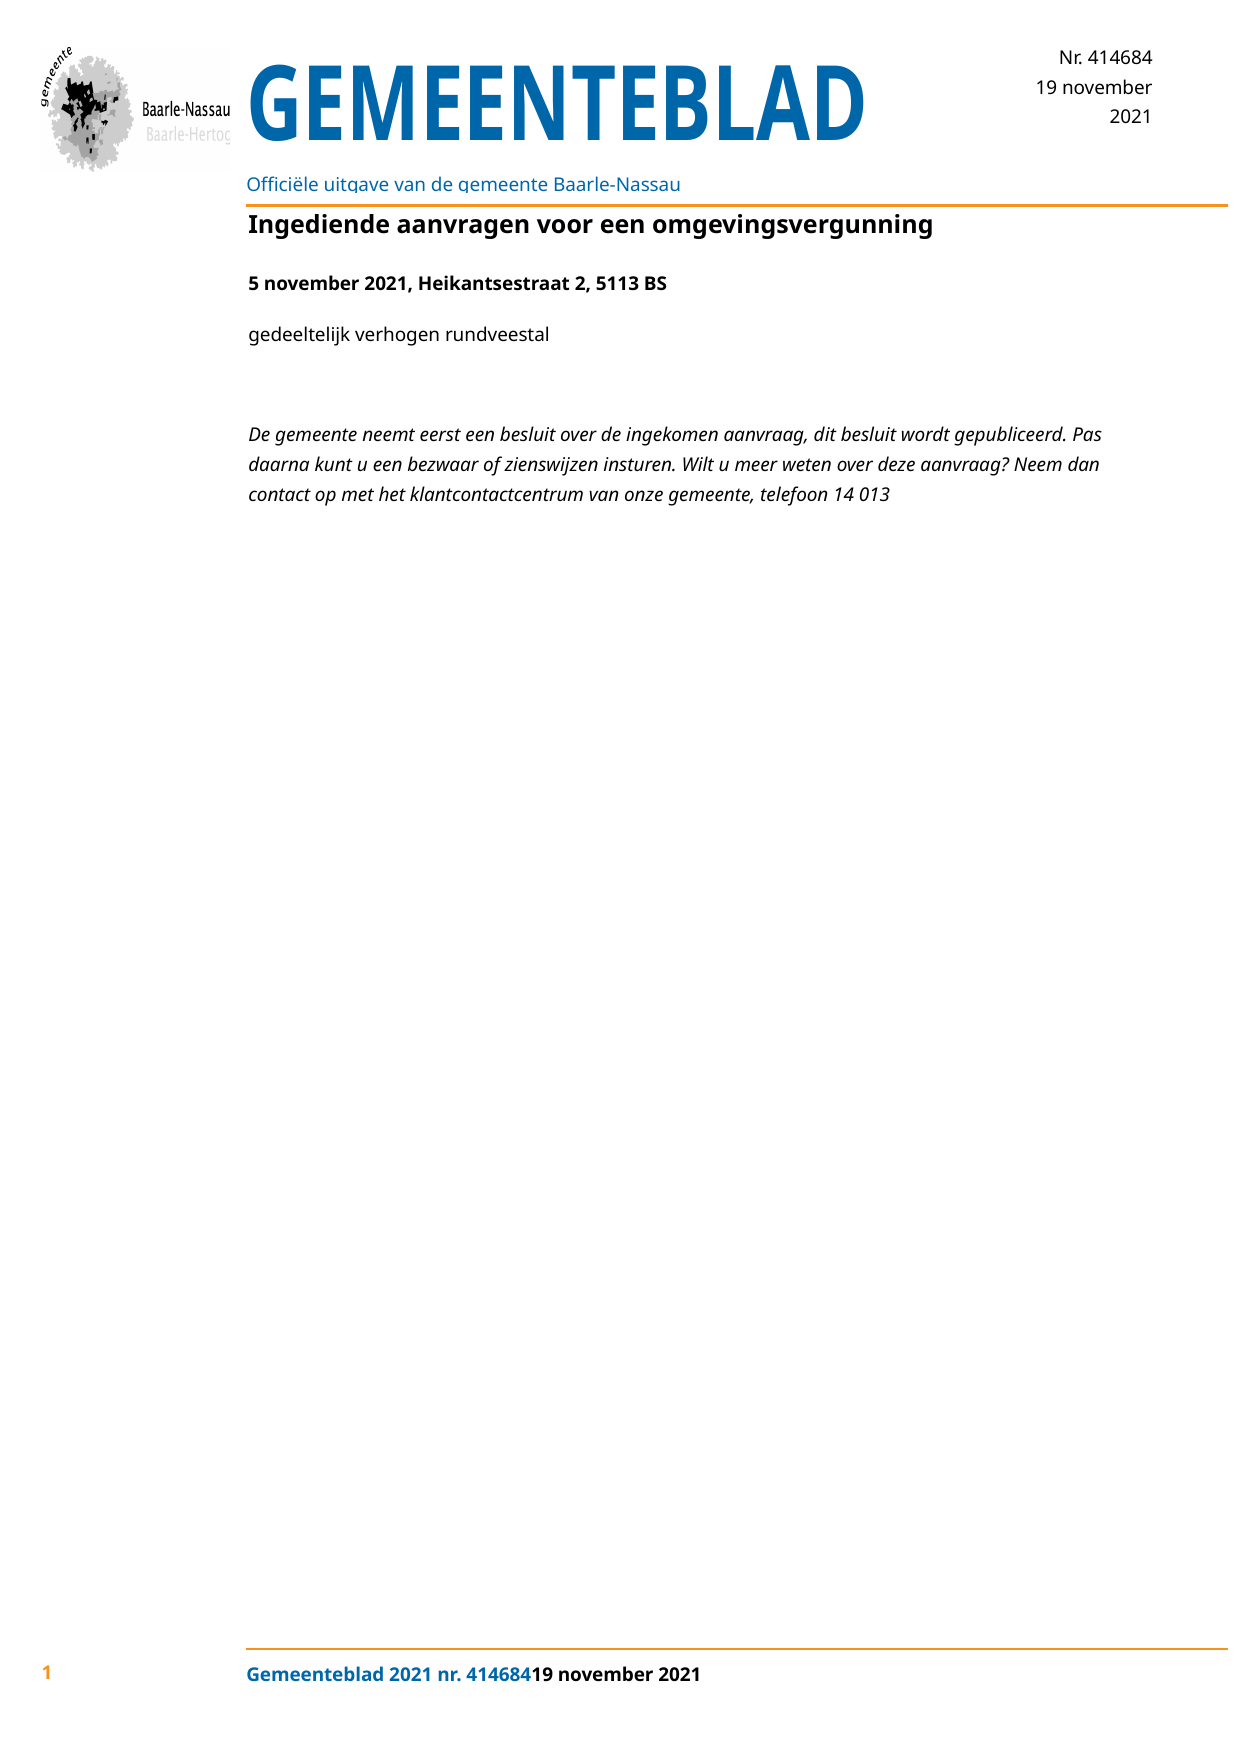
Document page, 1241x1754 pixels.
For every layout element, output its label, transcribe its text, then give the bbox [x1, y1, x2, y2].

picture [41, 47, 231, 172]
text 5 november 2021, Heikantsestraat 2, 5113 BS [248, 270, 1152, 296]
text gedeeltelijk verhogen rundveestal [248, 321, 1152, 346]
text Ingediende aanvragen voor een omgevingsvergunning [248, 207, 1152, 241]
text De gemeente neemt eerst een besluit over de ingekomen aanvraag, dit besluit wordt gepubliceerd. Pas daarna kunt u een bezwaar of zienswijzen insturen. Wilt u meer weten over deze aanvraag? Neem dan contact op met het klantcontactcentrum van onze gemeente, telefoon 14 013 [248, 422, 1152, 506]
